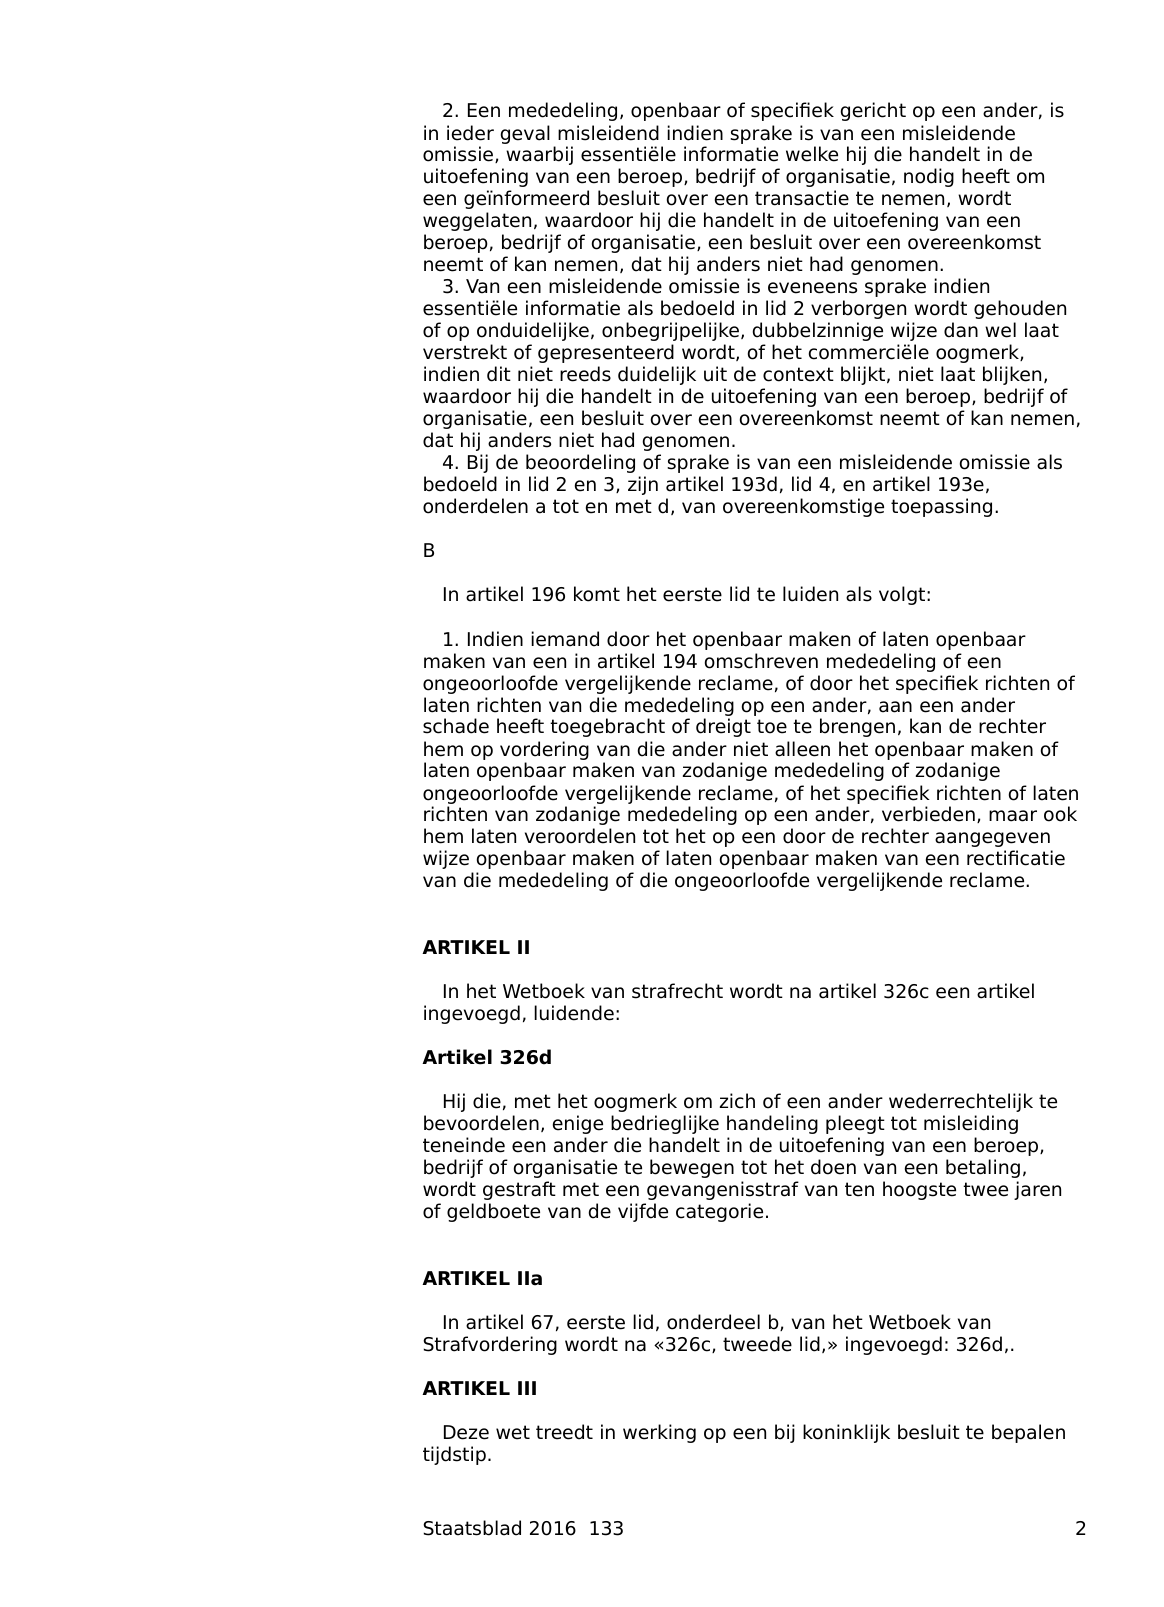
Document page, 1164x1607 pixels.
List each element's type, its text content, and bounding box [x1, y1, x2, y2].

subtitle ARTIKEL II [422, 937, 1087, 959]
text 1. Indien iemand door het openbaar maken of laten openbaar maken van een in artikel 194 omschreven mededeling of een ongeoorloofde vergelijkende reclame, of door het specifiek richten of laten richten van die mededeling op een ander, aan een ander schade heeft toegebracht of dreigt toe te brengen, kan de rechter hem op vordering van die ander niet alleen het openbaar maken of laten openbaar maken van zodanige mededeling of zodanige ongeoorloofde vergelijkende reclame, of het specifiek richten of laten richten van zodanige mededeling op een ander, verbieden, maar ook hem laten veroordelen tot het op een door de rechter aangegeven wijze openbaar maken of laten openbaar maken van een rectificatie van die mededeling of die ongeoorloofde vergelijkende reclame. [422, 628, 1087, 892]
text In het Wetboek van strafrecht wordt na artikel 326c een artikel ingevoegd, luidende: [422, 981, 1087, 1025]
subtitle ARTIKEL III [422, 1378, 1087, 1400]
text 3. Van een misleidende omissie is eveneens sprake indien essentiële informatie als bedoeld in lid 2 verborgen wordt gehouden of op onduidelijke, onbegrijpelijke, dubbelzinnige wijze dan wel laat verstrekt of gepresenteerd wordt, of het commerciële oogmerk, indien dit niet reeds duidelijk uit de context blijkt, niet laat blijken, waardoor hij die handelt in de uitoefening van een beroep, bedrijf of organisatie, een besluit over een overeenkomst neemt of kan nemen, dat hij anders niet had genomen. [422, 276, 1087, 452]
subtitle Artikel 326d [422, 1047, 1087, 1069]
text In artikel 196 komt het eerste lid te luiden als volgt: [422, 584, 1087, 606]
text 2. Een mededeling, openbaar of specifiek gericht op een ander, is in ieder geval misleidend indien sprake is van een misleidende omissie, waarbij essentiële informatie welke hij die handelt in de uitoefening van een beroep, bedrijf of organisatie, nodig heeft om een geïnformeerd besluit over een transactie te nemen, wordt weggelaten, waardoor hij die handelt in de uitoefening van een beroep, bedrijf of organisatie, een besluit over een overeenkomst neemt of kan nemen, dat hij anders niet had genomen. [422, 100, 1087, 276]
text 4. Bij de beoordeling of sprake is van een misleidende omissie als bedoeld in lid 2 en 3, zijn artikel 193d, lid 4, en artikel 193e, onderdelen a tot en met d, van overeenkomstige toepassing. [422, 452, 1087, 518]
text In artikel 67, eerste lid, onderdeel b, van het Wetboek van Strafvordering wordt na «326c, tweede lid,» ingevoegd: 326d,. [422, 1312, 1087, 1356]
text B [422, 540, 1087, 562]
text Deze wet treedt in werking op een bij koninklijk besluit te bepalen tijdstip. [422, 1422, 1087, 1466]
subtitle ARTIKEL IIa [422, 1267, 1087, 1289]
text Hij die, met het oogmerk om zich of een ander wederrechtelijk te bevoordelen, enige bedrieglijke handeling pleegt tot misleiding teneinde een ander die handelt in de uitoefening van een beroep, bedrijf of organisatie te bewegen tot het doen van een betaling, wordt gestraft met een gevangenisstraf van ten hoogste twee jaren of geldboete van de vijfde categorie. [422, 1091, 1087, 1223]
